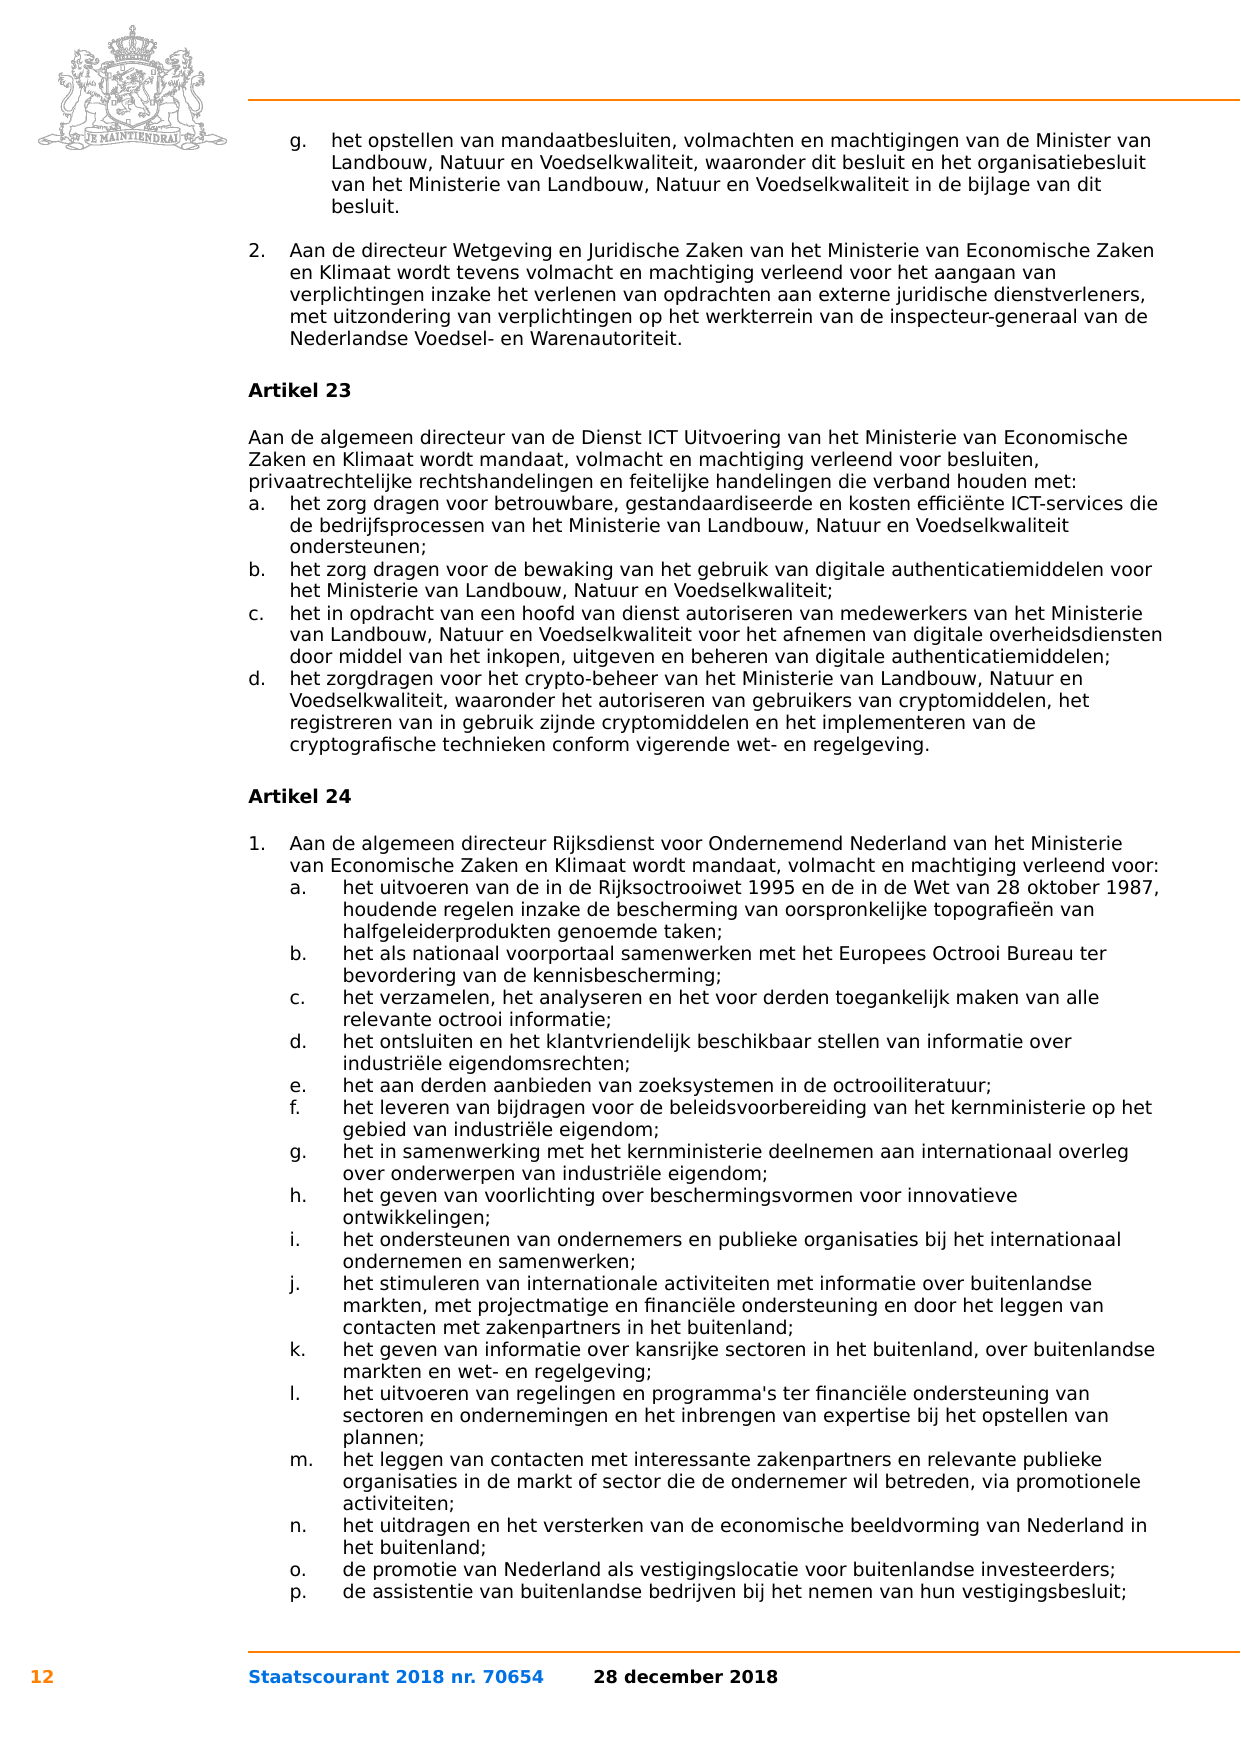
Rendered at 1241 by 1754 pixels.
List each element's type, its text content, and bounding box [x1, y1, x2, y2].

text j. het stimuleren van internationale activiteiten met informatie over buitenlandse markten, met projectmatige en financiële ondersteuning en door het leggen van contacten met zakenpartners in het buitenland; [289, 1273, 1163, 1339]
subtitle Artikel 24 [248, 786, 1163, 808]
text Aan de algemeen directeur van de Dienst ICT Uitvoering van het Ministerie van Economische Zaken en Klimaat wordt mandaat, volmacht en machtiging verleend voor besluiten, privaatrechtelijke rechtshandelingen en feitelijke handelingen die verband houden met: [248, 427, 1163, 492]
text 1. Aan de algemeen directeur Rijksdienst voor Ondernemend Nederland van het Ministerie van Economische Zaken en Klimaat wordt mandaat, volmacht en machtiging verleend voor: [248, 833, 1163, 877]
text l. het uitvoeren van regelingen en programma's ter financiële ondersteuning van sectoren en ondernemingen en het inbrengen van expertise bij het opstellen van plannen; [289, 1383, 1163, 1449]
text a. het uitvoeren van de in de Rijksoctrooiwet 1995 en de in de Wet van 28 oktober 1987, houdende regelen inzake de bescherming van oorspronkelijke topografieën van halfgeleiderprodukten genoemde taken; [289, 877, 1163, 943]
text h. het geven van voorlichting over beschermingsvormen voor innovatieve ontwikkelingen; [289, 1185, 1163, 1229]
text p. de assistentie van buitenlandse bedrijven bij het nemen van hun vestigingsbesluit; [289, 1581, 1163, 1602]
text g. het opstellen van mandaatbesluiten, volmachten en machtigingen van de Minister van Landbouw, Natuur en Voedselkwaliteit, waaronder dit besluit en het organisatiebesluit van het Ministerie van Landbouw, Natuur en Voedselkwaliteit in de bijlage van dit besluit. [289, 130, 1163, 218]
text b. het zorg dragen voor de bewaking van het gebruik van digitale authenticatiemiddelen voor het Ministerie van Landbouw, Natuur en Voedselkwaliteit; [248, 558, 1163, 602]
text d. het zorgdragen voor het crypto-beheer van het Ministerie van Landbouw, Natuur en Voedselkwaliteit, waaronder het autoriseren van gebruikers van cryptomiddelen, het registreren van in gebruik zijnde cryptomiddelen en het implementeren van de cryptografische technieken conform vigerende wet- en regelgeving. [248, 668, 1163, 756]
text g. het in samenwerking met het kernministerie deelnemen aan internationaal overleg over onderwerpen van industriële eigendom; [289, 1141, 1163, 1185]
text n. het uitdragen en het versterken van de economische beeldvorming van Nederland in het buitenland; [289, 1514, 1163, 1558]
subtitle Artikel 23 [248, 379, 1163, 402]
text k. het geven van informatie over kansrijke sectoren in het buitenland, over buitenlandse markten en wet- en regelgeving; [289, 1339, 1163, 1383]
text d. het ontsluiten en het klantvriendelijk beschikbaar stellen van informatie over industriële eigendomsrechten; [289, 1031, 1163, 1075]
text c. het in opdracht van een hoofd van dienst autoriseren van medewerkers van het Ministerie van Landbouw, Natuur en Voedselkwaliteit voor het afnemen van digitale overheidsdiensten door middel van het inkopen, uitgeven en beheren van digitale authenticatiemiddelen; [248, 602, 1163, 668]
text f. het leveren van bijdragen voor de beleidsvoorbereiding van het kernministerie op het gebied van industriële eigendom; [289, 1097, 1163, 1141]
text i. het ondersteunen van ondernemers en publieke organisaties bij het internationaal ondernemen en samenwerken; [289, 1229, 1163, 1273]
text c. het verzamelen, het analyseren en het voor derden toegankelijk maken van alle relevante octrooi informatie; [289, 987, 1163, 1031]
text o. de promotie van Nederland als vestigingslocatie voor buitenlandse investeerders; [289, 1558, 1163, 1581]
text a. het zorg dragen voor betrouwbare, gestandaardiseerde en kosten efficiënte ICT-services die de bedrijfsprocessen van het Ministerie van Landbouw, Natuur en Voedselkwaliteit ondersteunen; [248, 492, 1163, 558]
text 2. Aan de directeur Wetgeving en Juridische Zaken van het Ministerie van Economische Zaken en Klimaat wordt tevens volmacht en machtiging verleend voor het aangaan van verplichtingen inzake het verlenen van opdrachten aan externe juridische dienstverleners, met uitzondering van verplichtingen op het werkterrein van de inspecteur-generaal van de Nederlandse Voedsel- en Warenautoriteit. [248, 240, 1163, 349]
text b. het als nationaal voorportaal samenwerken met het Europees Octrooi Bureau ter bevordering van de kennisbescherming; [289, 943, 1163, 987]
text m. het leggen van contacten met interessante zakenpartners en relevante publieke organisaties in de markt of sector die de ondernemer wil betreden, via promotionele activiteiten; [289, 1449, 1163, 1514]
text e. het aan derden aanbieden van zoeksystemen in de octrooiliteratuur; [289, 1075, 1163, 1097]
picture [38, 25, 227, 150]
